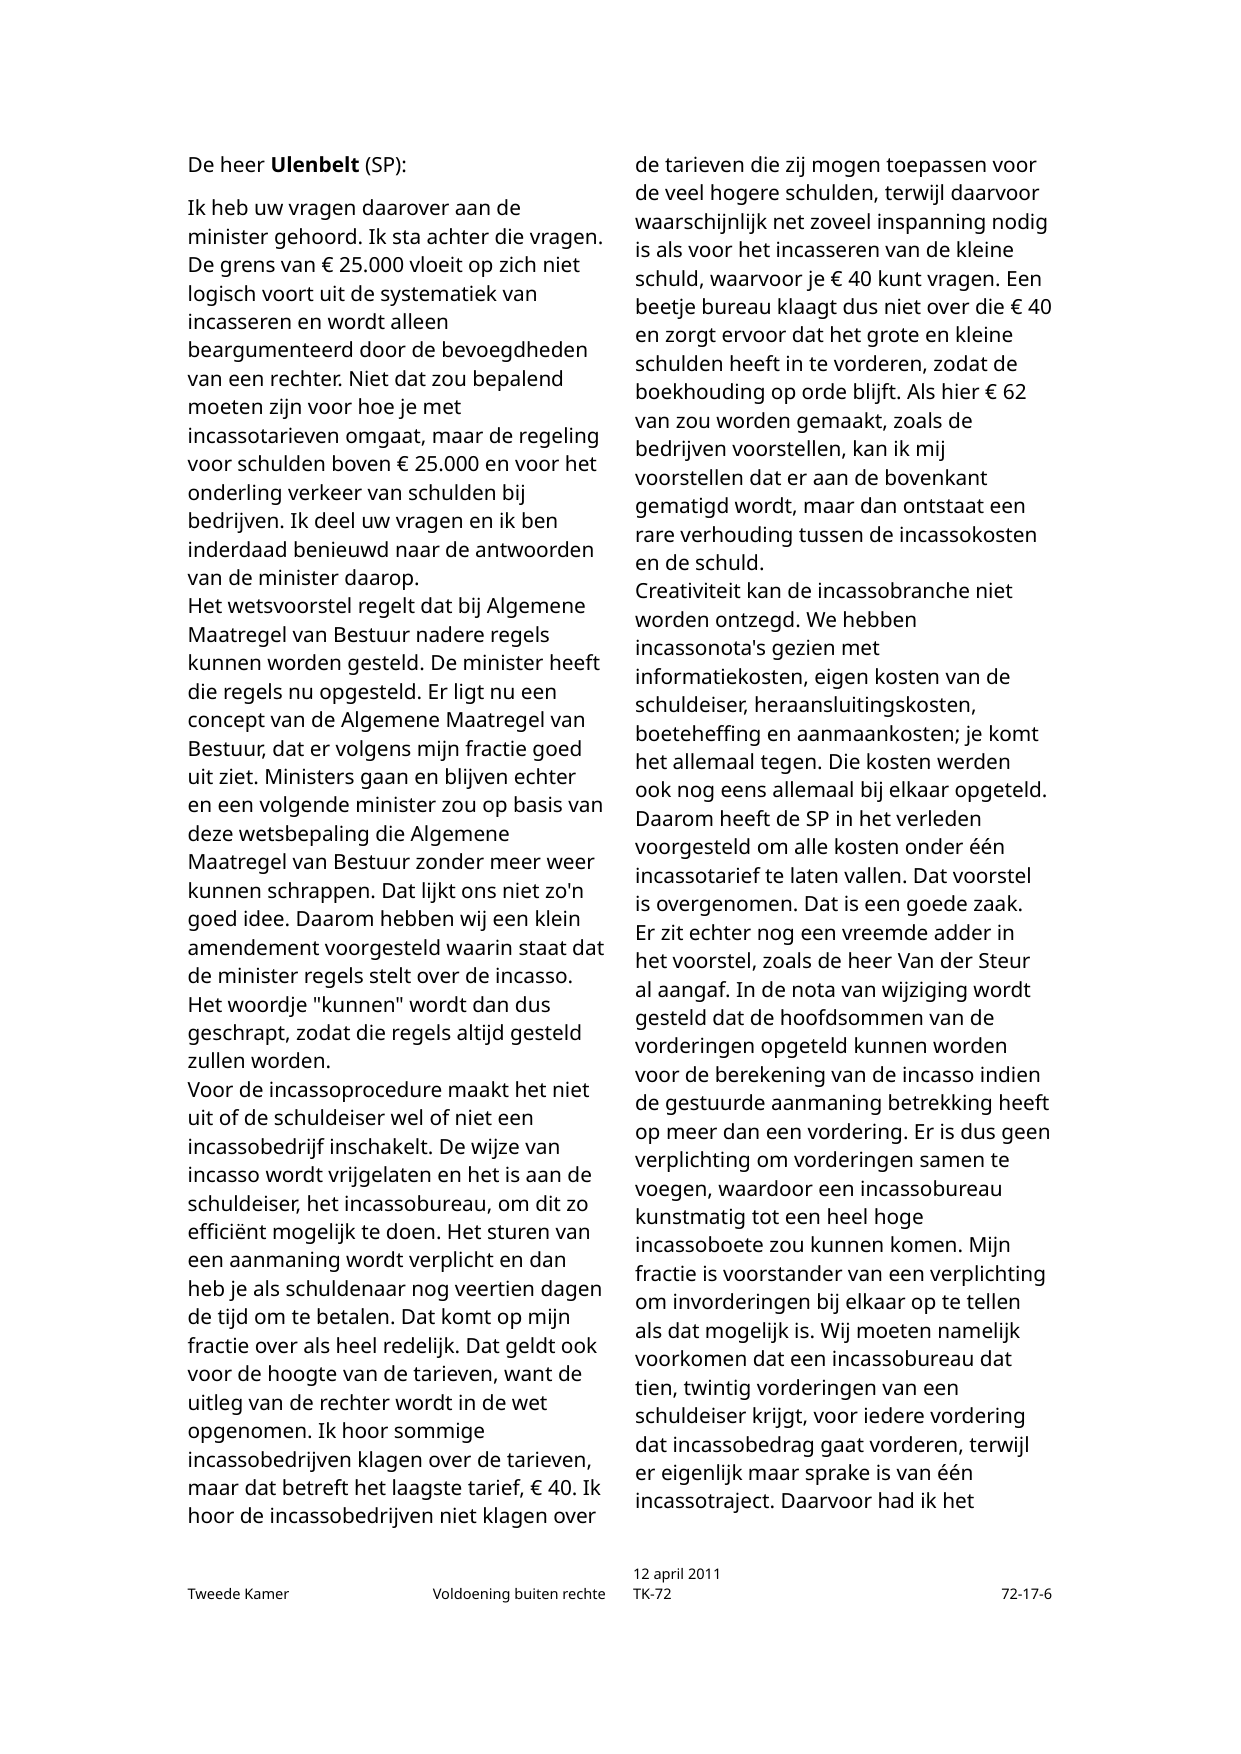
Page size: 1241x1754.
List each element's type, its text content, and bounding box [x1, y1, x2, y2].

text Het wetsvoorstel regelt dat bij Algemene Maatregel van Bestuur nadere regels kunnen worden gesteld. De minister heeft die regels nu opgesteld. Er ligt nu een concept van de Algemene Maatregel van Bestuur, dat er volgens mijn fractie goed uit ziet. Ministers gaan en blijven echter en een volgende minister zou op basis van deze wetsbepaling die Algemene Maatregel van Bestuur zonder meer weer kunnen schrappen. Dat lijkt ons niet zo'n goed idee. Daarom hebben wij een klein amendement voorgesteld waarin staat dat de minister regels stelt over de incasso. Het woordje "kunnen" wordt dan dus geschrapt, zodat die regels altijd gesteld zullen worden. [187, 592, 605, 1075]
text Er zit echter nog een vreemde adder in het voorstel, zoals de heer Van der Steur al aangaf. In de nota van wijziging wordt gesteld dat de hoofdsommen van de vorderingen opgeteld kunnen worden voor de berekening van de incasso indien de gestuurde aanmaning betrekking heeft op meer dan een vordering. Er is dus geen verplichting om vorderingen samen te voegen, waardoor een incassobureau kunstmatig tot een heel hoge incassoboete zou kunnen komen. Mijn fractie is voorstander van een verplichting om invorderingen bij elkaar op te tellen als dat mogelijk is. Wij moeten namelijk voorkomen dat een incassobureau dat tien, twintig vorderingen van een schuldeiser krijgt, voor iedere vordering dat incassobedrag gaat vorderen, terwijl er eigenlijk maar sprake is van één incassotraject. Daarvoor had ik het [635, 918, 1053, 1515]
text Creativiteit kan de incassobranche niet worden ontzegd. We hebben incassonota's gezien met informatiekosten, eigen kosten van de schuldeiser, heraansluitingskosten, boeteheffing en aanmaankosten; je komt het allemaal tegen. Die kosten werden ook nog eens allemaal bij elkaar opgeteld. Daarom heeft de SP in het verleden voorgesteld om alle kosten onder één incassotarief te laten vallen. Dat voorstel is overgenomen. Dat is een goede zaak. [635, 577, 1053, 918]
text Voor de incassoprocedure maakt het niet uit of de schuldeiser wel of niet een incassobedrijf inschakelt. De wijze van incasso wordt vrijgelaten en het is aan de schuldeiser, het incassobureau, om dit zo efficiënt mogelijk te doen. Het sturen van een aanmaning wordt verplicht en dan heb je als schuldenaar nog veertien dagen de tijd om te betalen. Dat komt op mijn fractie over als heel redelijk. Dat geldt ook voor de hoogte van de tarieven, want de uitleg van de rechter wordt in de wet opgenomen. Ik hoor sommige incassobedrijven klagen over de tarieven, maar dat betreft het laagste tarief, € 40. Ik hoor de incassobedrijven niet klagen over [187, 1075, 605, 1530]
text De heer Ulenbelt (SP): [187, 150, 605, 178]
text Ik heb uw vragen daarover aan de minister gehoord. Ik sta achter die vragen. De grens van € 25.000 vloeit op zich niet logisch voort uit de systematiek van incasseren en wordt alleen beargumenteerd door de bevoegdheden van een rechter. Niet dat zou bepalend moeten zijn voor hoe je met incassotarieven omgaat, maar de regeling voor schulden boven € 25.000 en voor het onderling verkeer van schulden bij bedrijven. Ik deel uw vragen en ik ben inderdaad benieuwd naar de antwoorden van de minister daarop. [187, 193, 605, 592]
text de tarieven die zij mogen toepassen voor de veel hogere schulden, terwijl daarvoor waarschijnlijk net zoveel inspanning nodig is als voor het incasseren van de kleine schuld, waarvoor je € 40 kunt vragen. Een beetje bureau klaagt dus niet over die € 40 en zorgt ervoor dat het grote en kleine schulden heeft in te vorderen, zodat de boekhouding op orde blijft. Als hier € 62 van zou worden gemaakt, zoals de bedrijven voorstellen, kan ik mij voorstellen dat er aan de bovenkant gematigd wordt, maar dan ontstaat een rare verhouding tussen de incassokosten en de schuld. [635, 150, 1053, 577]
